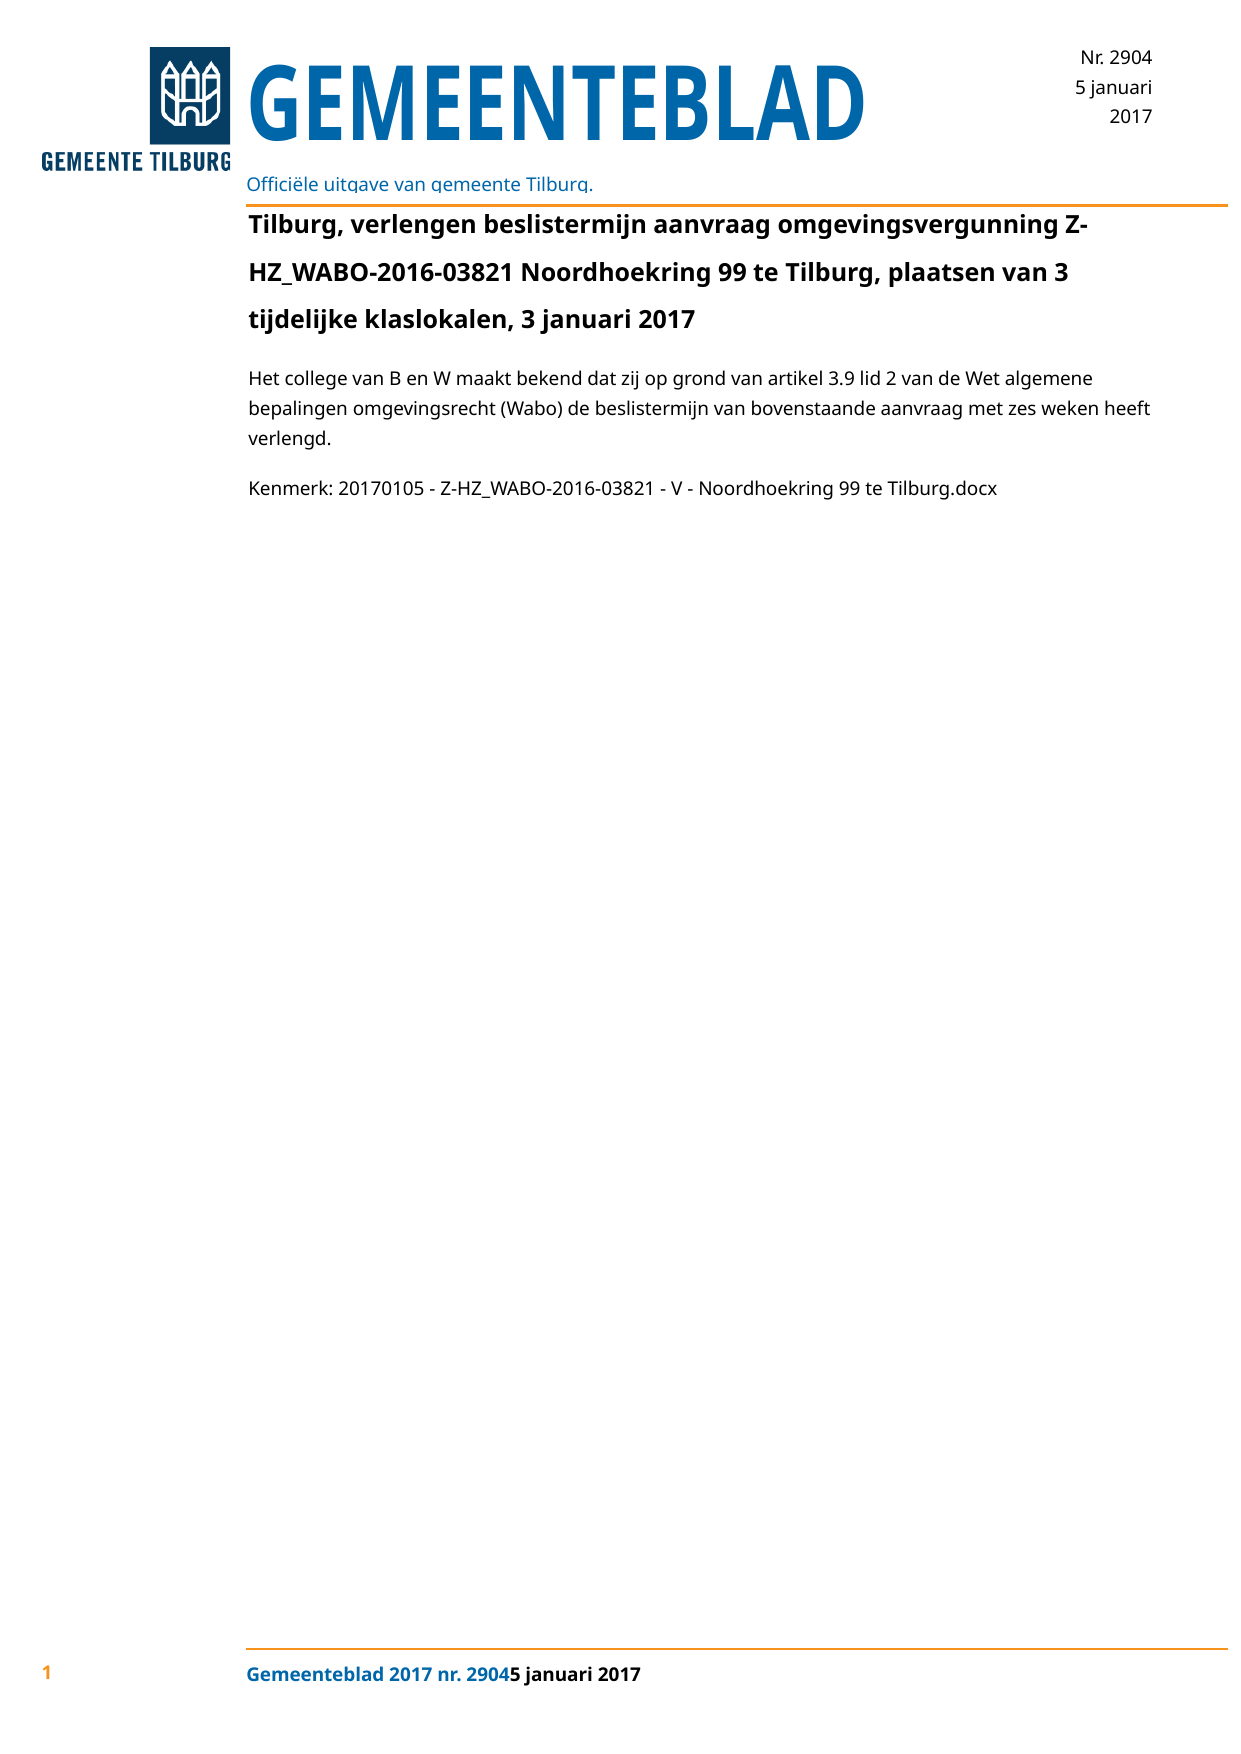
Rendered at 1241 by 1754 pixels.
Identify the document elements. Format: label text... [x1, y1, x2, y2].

picture [41, 47, 231, 172]
text Het college van B en W maakt bekend dat zij op grond van artikel 3.9 lid 2 van de Wet algemene bepalingen omgevingsrecht (Wabo) de beslistermijn van bovenstaande aanvraag met zes weken heeft verlengd. [248, 366, 1152, 450]
text Tilburg, verlengen beslistermijn aanvraag omgevingsvergunning Z-HZ_WABO-2016-03821 Noordhoekring 99 te Tilburg, plaatsen van 3 tijdelijke klaslokalen, 3 januari 2017 [248, 207, 1152, 336]
text Kenmerk: 20170105 - Z-HZ_WABO-2016-03821 - V - Noordhoekring 99 te Tilburg.docx [248, 475, 1152, 501]
